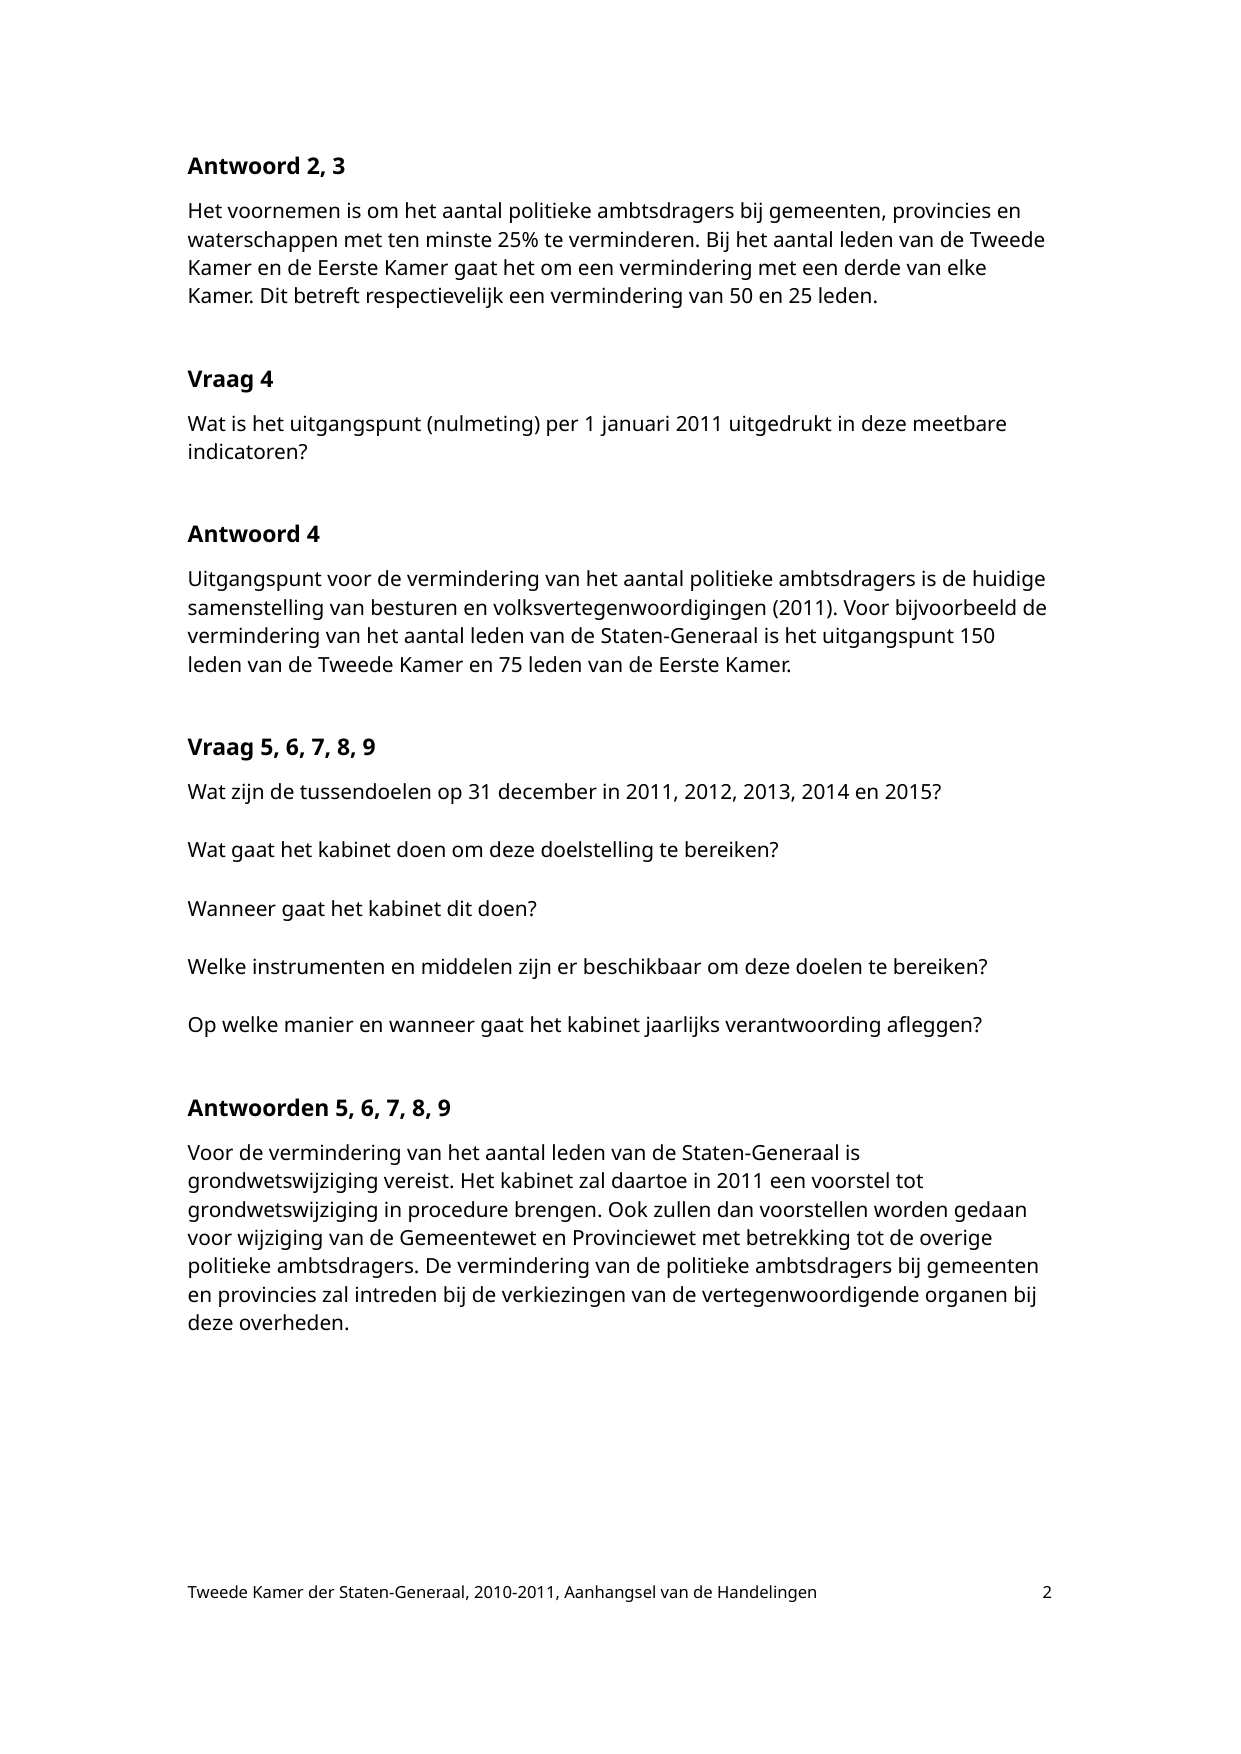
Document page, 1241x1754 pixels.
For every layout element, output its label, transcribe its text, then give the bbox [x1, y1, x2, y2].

text Op welke manier en wanneer gaat het kabinet jaarlijks verantwoording afleggen? [187, 1011, 1053, 1039]
subtitle Antwoord 4 [187, 518, 1053, 549]
text Welke instrumenten en middelen zijn er beschikbaar om deze doelen te bereiken? [187, 952, 1053, 981]
subtitle Antwoord 2, 3 [187, 150, 1053, 181]
text Het voornemen is om het aantal politieke ambtsdragers bij gemeenten, provincies en waterschappen met ten minste 25% te verminderen. Bij het aantal leden van de Tweede Kamer en de Eerste Kamer gaat het om een vermindering met een derde van elke Kamer. Dit betreft respectievelijk een vermindering van 50 en 25 leden. [187, 196, 1053, 310]
subtitle Vraag 5, 6, 7, 8, 9 [187, 731, 1053, 762]
text Uitgangspunt voor de vermindering van het aantal politieke ambtsdragers is de huidige samenstelling van besturen en volksvertegenwoordigingen (2011). Voor bijvoorbeeld de vermindering van het aantal leden van de Staten-Generaal is het uitgangspunt 150 leden van de Tweede Kamer en 75 leden van de Eerste Kamer. [187, 564, 1053, 678]
text Wat gaat het kabinet doen om deze doelstelling te bereiken? [187, 835, 1053, 864]
text Wat zijn de tussendoelen op 31 december in 2011, 2012, 2013, 2014 en 2015? [187, 777, 1053, 805]
subtitle Antwoorden 5, 6, 7, 8, 9 [187, 1092, 1053, 1123]
subtitle Vraag 4 [187, 362, 1053, 394]
text Voor de vermindering van het aantal leden van de Staten-Generaal is grondwetswijziging vereist. Het kabinet zal daartoe in 2011 een voorstel tot grondwetswijziging in procedure brengen. Ook zullen dan voorstellen worden gedaan voor wijziging van de Gemeentewet en Provinciewet met betrekking tot de overige politieke ambtsdragers. De vermindering van de politieke ambtsdragers bij gemeenten en provincies zal intreden bij de verkiezingen van de vertegenwoordigende organen bij deze overheden. [187, 1138, 1053, 1337]
text Wanneer gaat het kabinet dit doen? [187, 894, 1053, 922]
text Wat is het uitgangspunt (nulmeting) per 1 januari 2011 uitgedrukt in deze meetbare indicatoren? [187, 409, 1053, 466]
